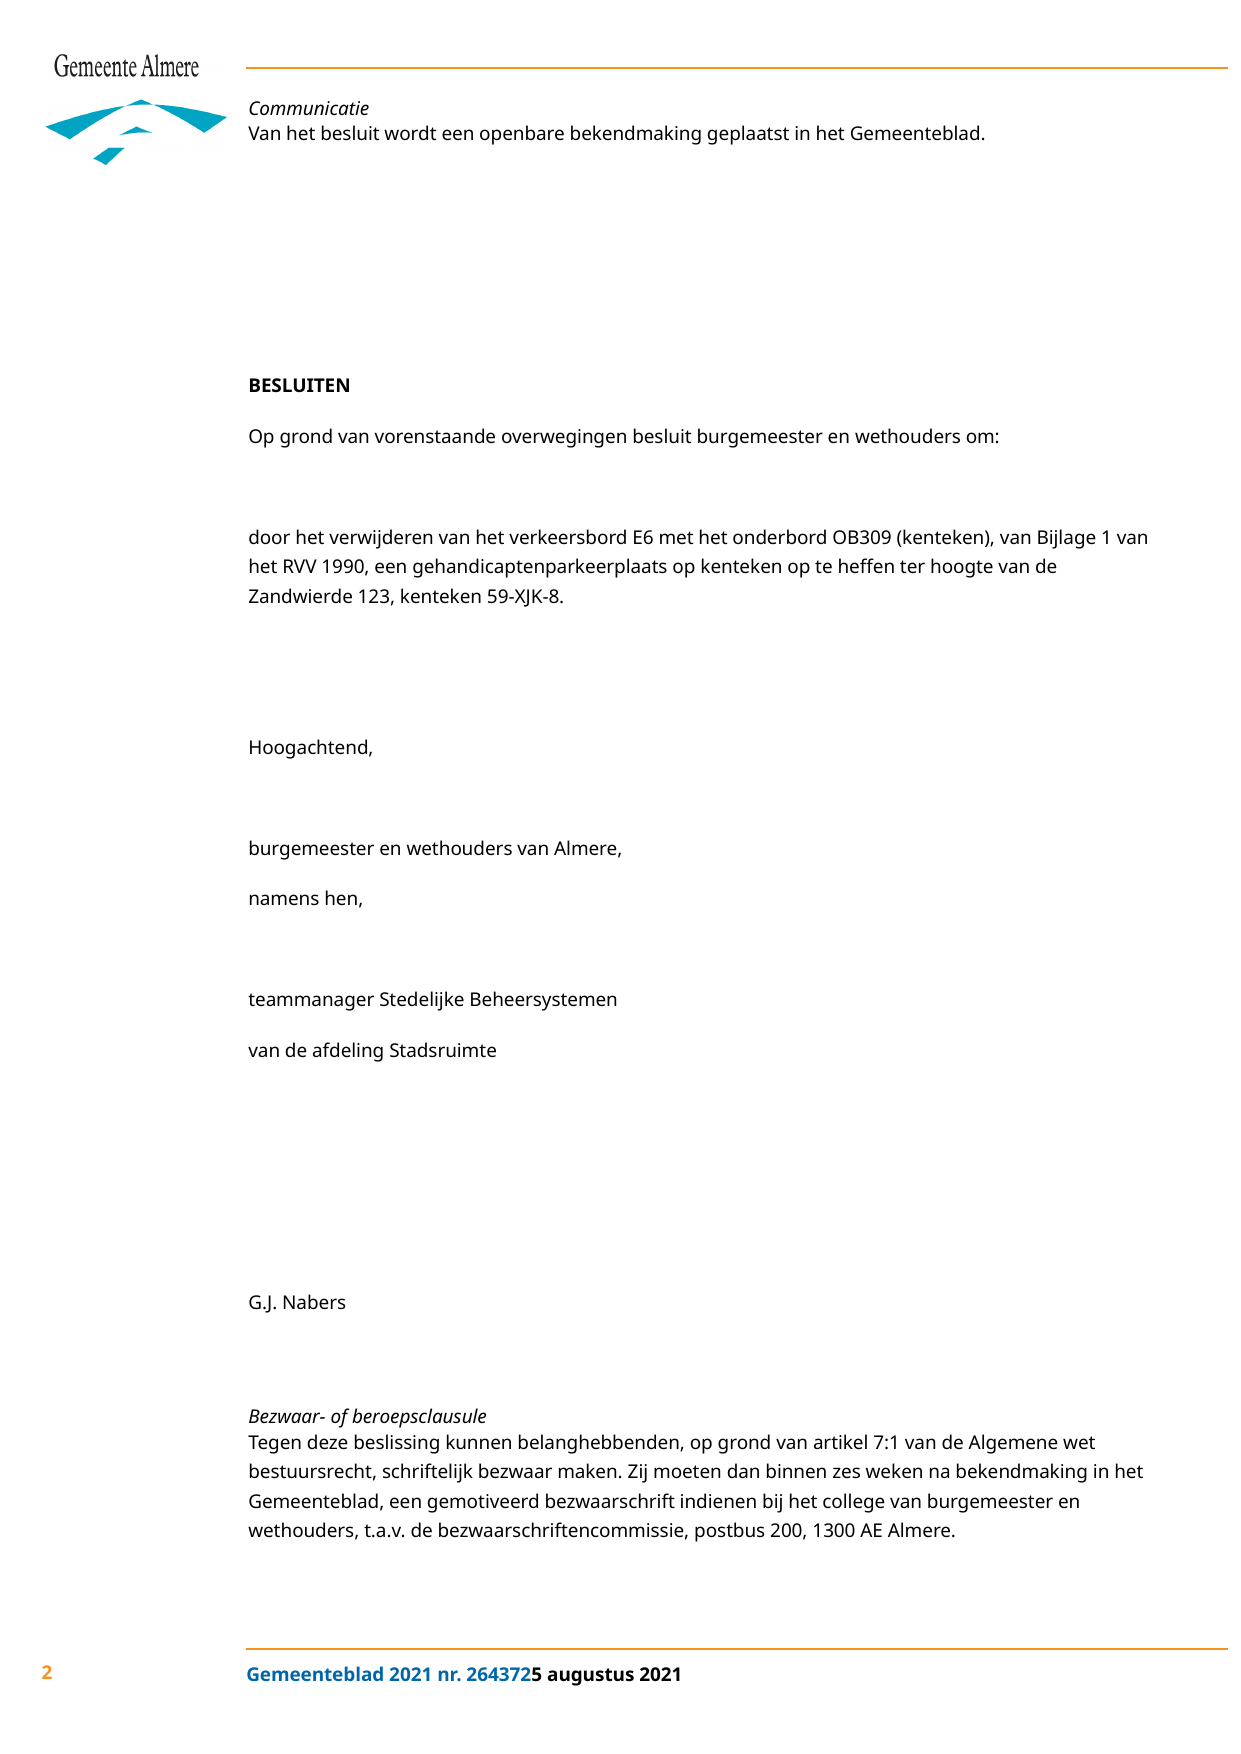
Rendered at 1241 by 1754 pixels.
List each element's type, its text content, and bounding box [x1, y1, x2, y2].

text BESLUITEN [248, 373, 1152, 398]
text Van het besluit wordt een openbare bekendmaking geplaatst in het Gemeenteblad. [248, 121, 1152, 146]
text Communicatie [248, 95, 1152, 121]
text G.J. Nabers [248, 1289, 1152, 1314]
text door het verwijderen van het verkeersbord E6 met het onderbord OB309 (kenteken), van Bijlage 1 van het RVV 1990, een gehandicaptenparkeerplaats op kenteken op te heffen ter hoogte van de Zandwierde 123, kenteken 59-XJK-8. [248, 524, 1152, 609]
text namens hen, [248, 886, 1152, 911]
text Op grond van vorenstaande overwegingen besluit burgemeester en wethouders om: [248, 423, 1152, 449]
picture [41, 47, 231, 172]
text van de afdeling Stadsruimte [248, 1037, 1152, 1062]
text Bezwaar- of beroepsclausule [248, 1403, 1152, 1429]
text burgemeester en wethouders van Almere, [248, 835, 1152, 861]
text Hoogachtend, [248, 734, 1152, 760]
text Tegen deze beslissing kunnen belanghebbenden, op grond van artikel 7:1 van de Algemene wet bestuursrecht, schriftelijk bezwaar maken. Zij moeten dan binnen zes weken na bekendmaking in het Gemeenteblad, een gemotiveerd bezwaarschrift indienen bij het college van burgemeester en wethouders, t.a.v. de bezwaarschriftencommissie, postbus 200, 1300 AE Almere. [248, 1429, 1152, 1543]
text teammanager Stedelijke Beheersystemen [248, 986, 1152, 1012]
